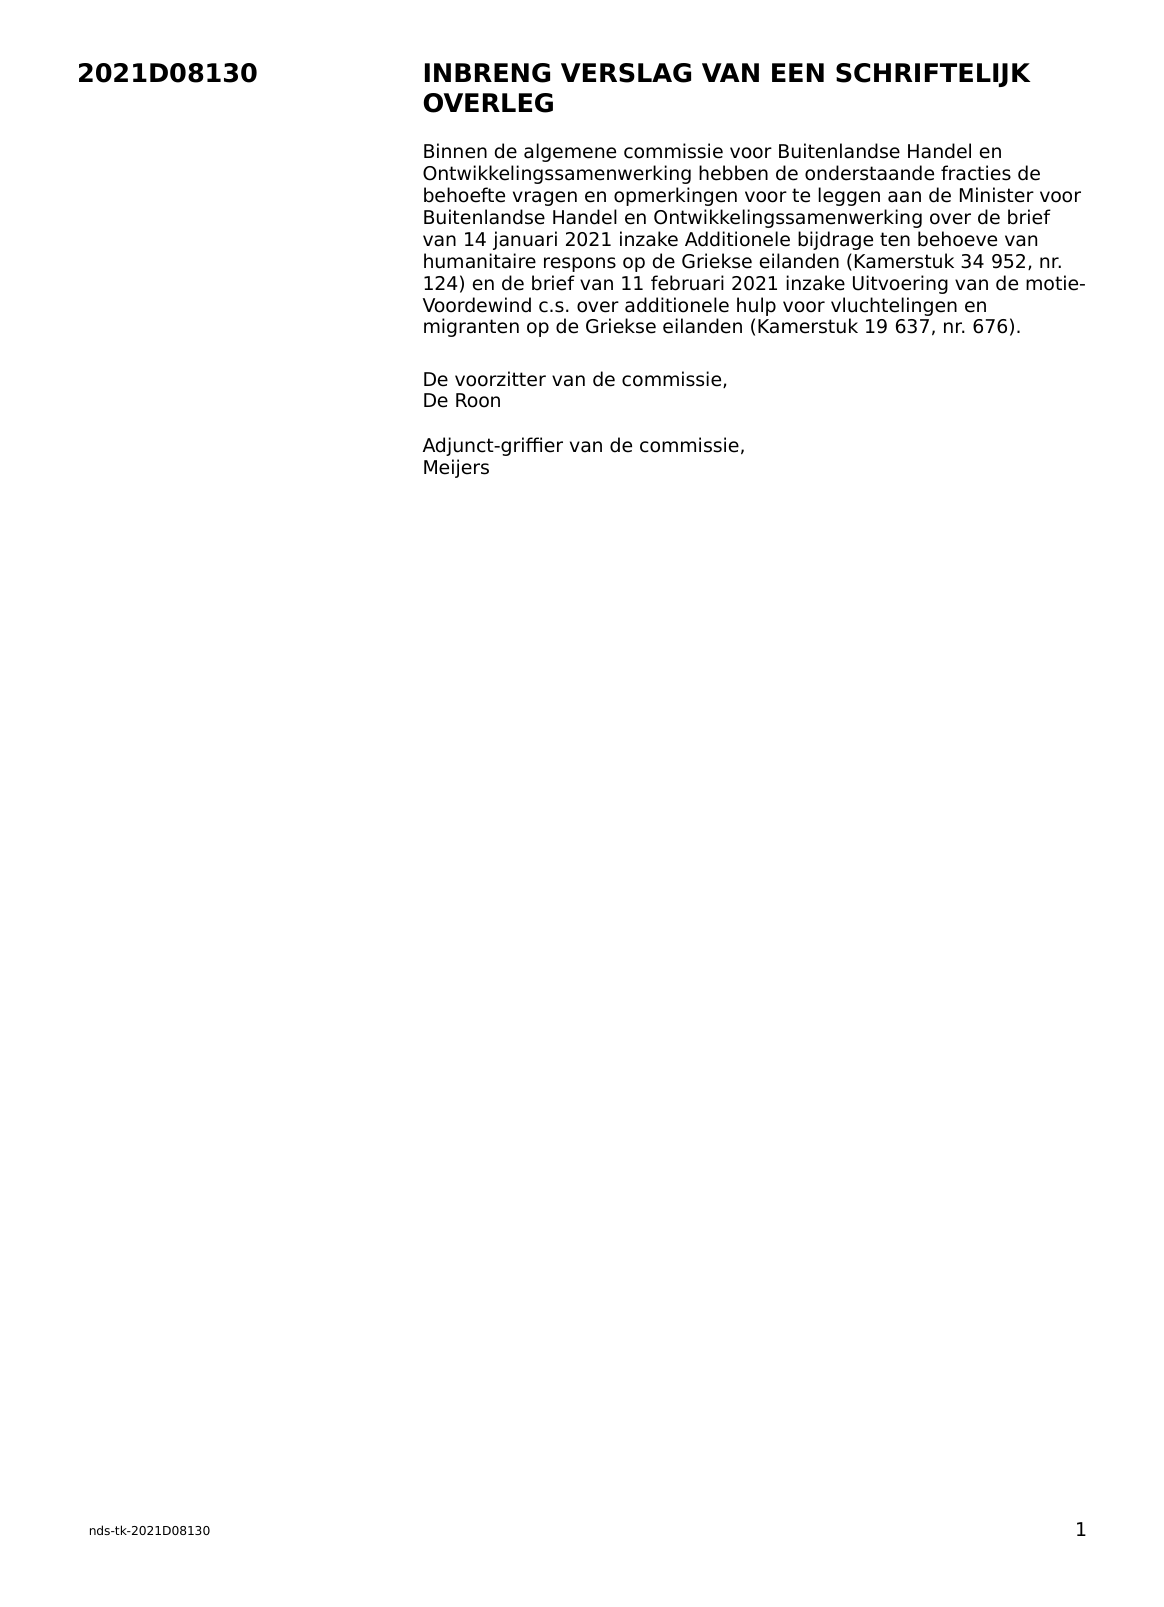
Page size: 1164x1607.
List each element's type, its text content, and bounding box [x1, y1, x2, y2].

text Adjunct-griffier van de commissie, Meijers [422, 434, 1087, 478]
text Binnen de algemene commissie voor Buitenlandse Handel en Ontwikkelingssamenwerking hebben de onderstaande fracties de behoefte vragen en opmerkingen voor te leggen aan de Minister voor Buitenlandse Handel en Ontwikkelingssamenwerking over de brief van 14 januari 2021 inzake Additionele bijdrage ten behoeve van humanitaire respons op de Griekse eilanden (Kamerstuk 34 952, nr. 124) en de brief van 11 februari 2021 inzake Uitvoering van de motie-Voordewind c.s. over additionele hulp voor vluchtelingen en migranten op de Griekse eilanden (Kamerstuk 19 637, nr. 676). [422, 141, 1087, 338]
text 2021D08130 INBRENG VERSLAG VAN EEN SCHRIFTELIJK OVERLEG [77, 59, 1087, 118]
text De voorzitter van de commissie, De Roon [422, 368, 1087, 412]
text nds-tk-2021D08130 [88, 1524, 323, 1538]
